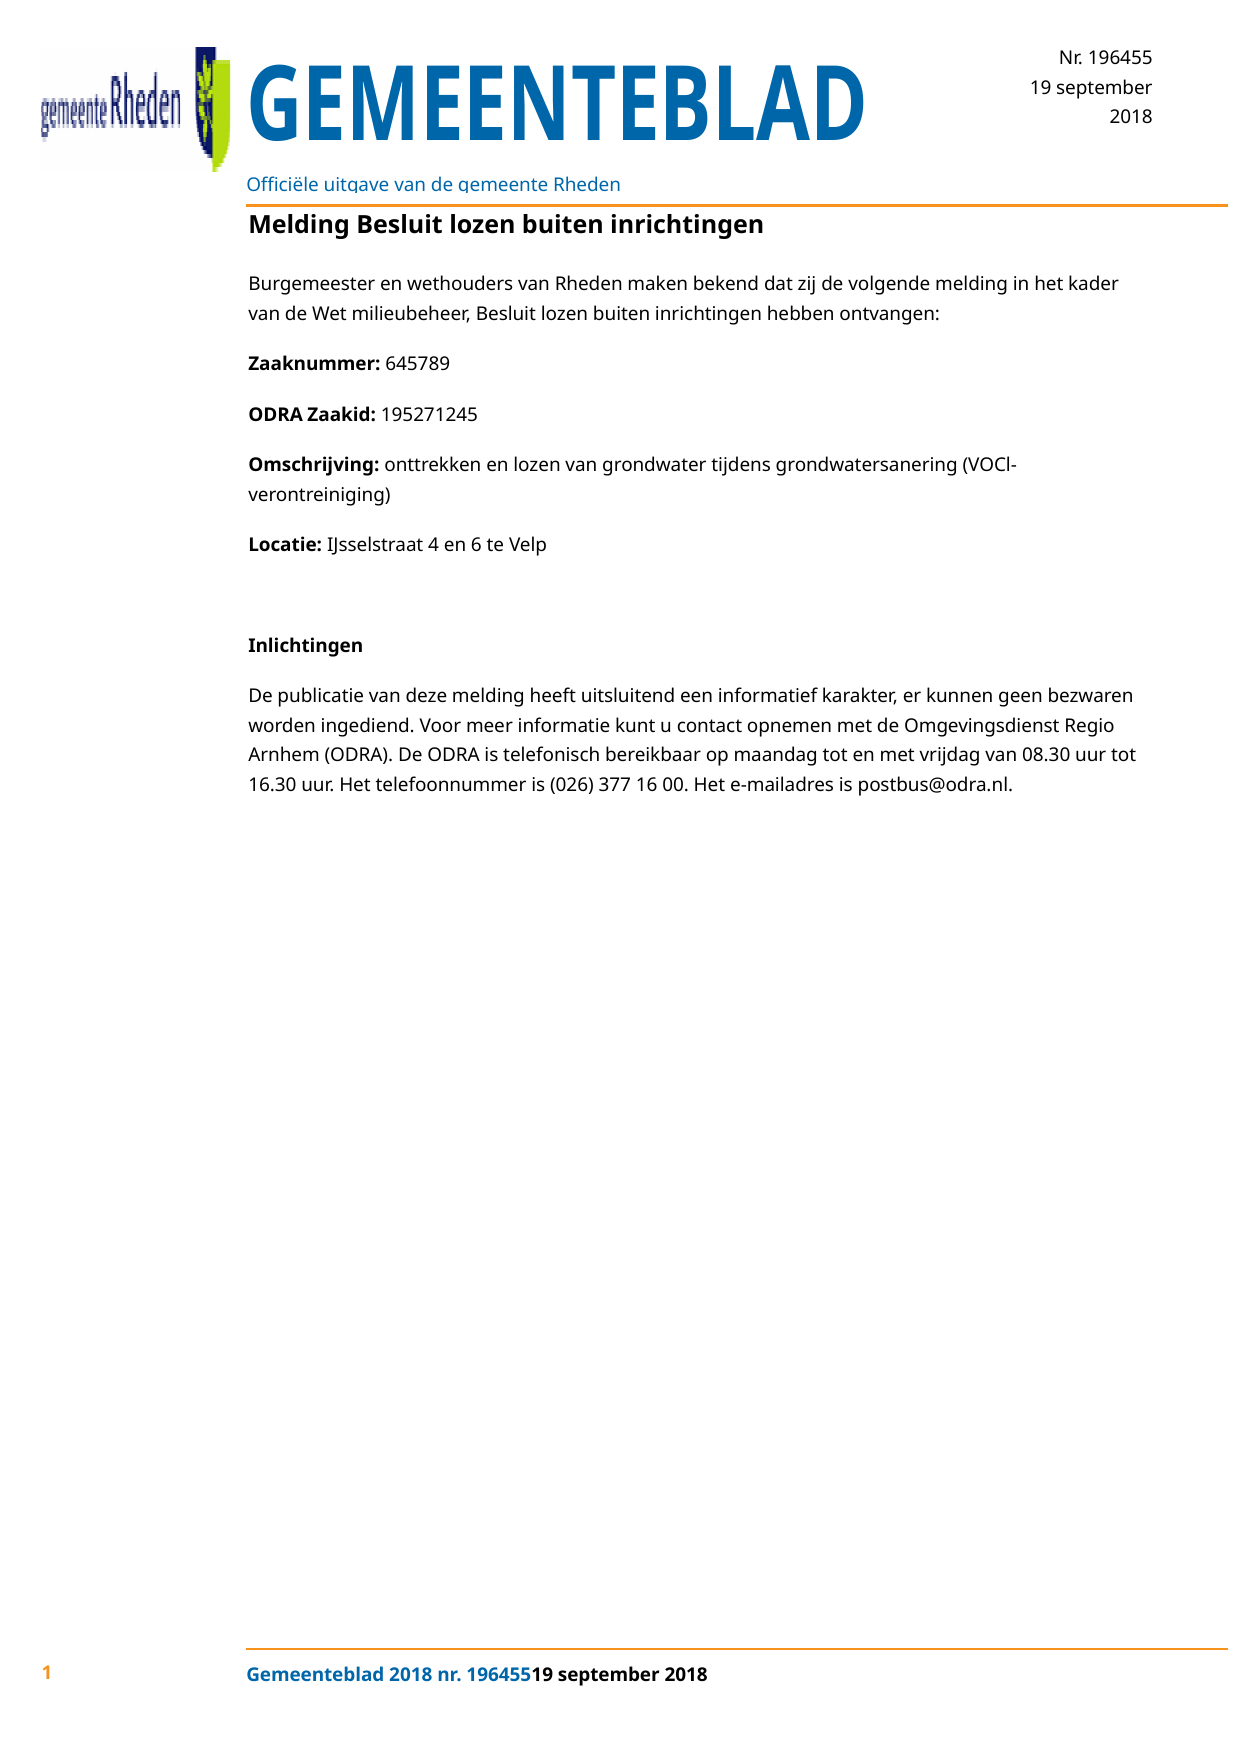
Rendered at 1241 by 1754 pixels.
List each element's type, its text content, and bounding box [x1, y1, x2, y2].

text ODRA Zaakid: 195271245 [248, 401, 1152, 426]
text Melding Besluit lozen buiten inrichtingen [248, 207, 1152, 241]
text Omschrijving: onttrekken en lozen van grondwater tijdens grondwatersanering (VOCl-verontreiniging) [248, 451, 1152, 506]
text Burgemeester en wethouders van Rheden maken bekend dat zij de volgende melding in het kader van de Wet milieubeheer, Besluit lozen buiten inrichtingen hebben ontvangen: [248, 270, 1152, 326]
text De publicatie van deze melding heeft uitsluitend een informatief karakter, er kunnen geen bezwaren worden ingediend. Voor meer informatie kunt u contact opnemen met de Omgevingsdienst Regio Arnhem (ODRA). De ODRA is telefonisch bereikbaar op maandag tot en met vrijdag van 08.30 uur tot 16.30 uur. Het telefoonnummer is (026) 377 16 00. Het e-mailadres is postbus@odra.nl. [248, 682, 1152, 797]
text Locatie: IJsselstraat 4 en 6 te Velp [248, 531, 1152, 557]
text Inlichtingen [248, 632, 1152, 658]
text Zaaknummer: 645789 [248, 350, 1152, 376]
picture [41, 47, 231, 172]
